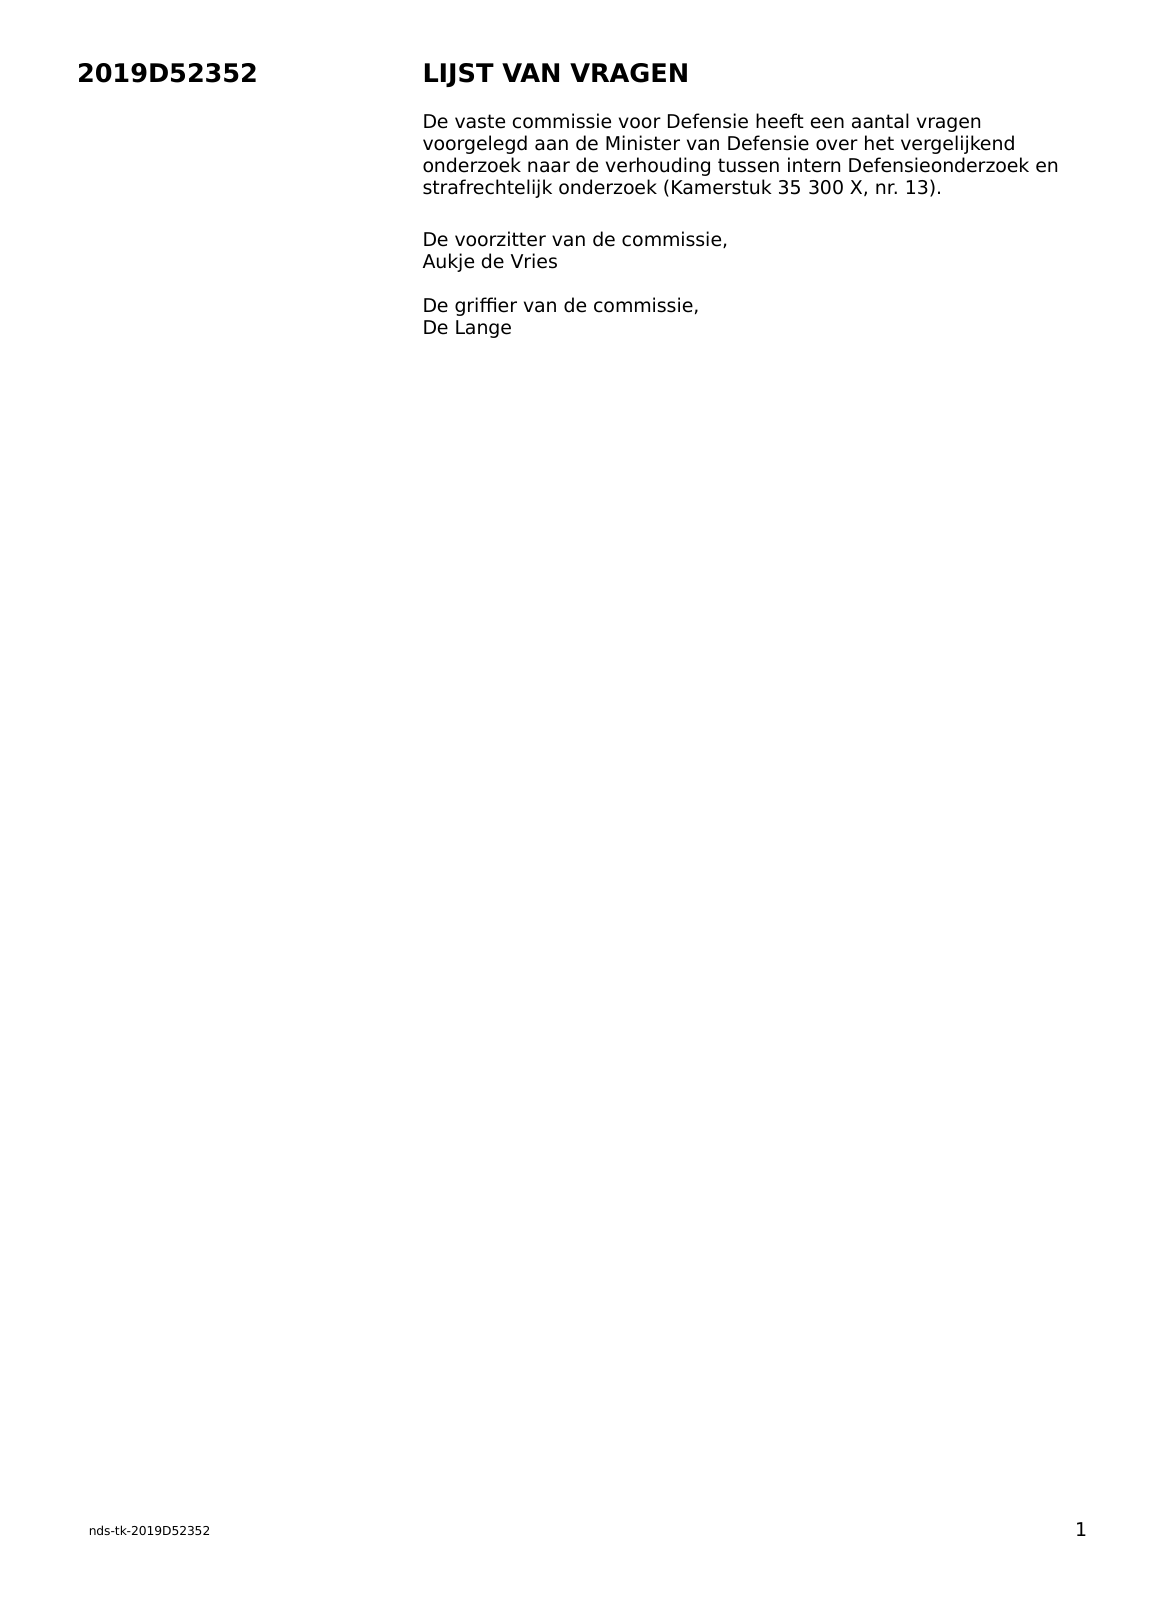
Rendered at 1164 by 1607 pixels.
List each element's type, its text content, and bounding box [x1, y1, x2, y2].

text nds-tk-2019D52352 [88, 1524, 323, 1538]
text De voorzitter van de commissie, Aukje de Vries [422, 229, 1087, 273]
text De vaste commissie voor Defensie heeft een aantal vragen voorgelegd aan de Minister van Defensie over het vergelijkend onderzoek naar de verhouding tussen intern Defensieonderzoek en strafrechtelijk onderzoek (Kamerstuk 35 300 X, nr. 13). [422, 111, 1087, 199]
text De griffier van de commissie, De Lange [422, 295, 1087, 339]
text 2019D52352 LIJST VAN VRAGEN [77, 59, 1087, 89]
